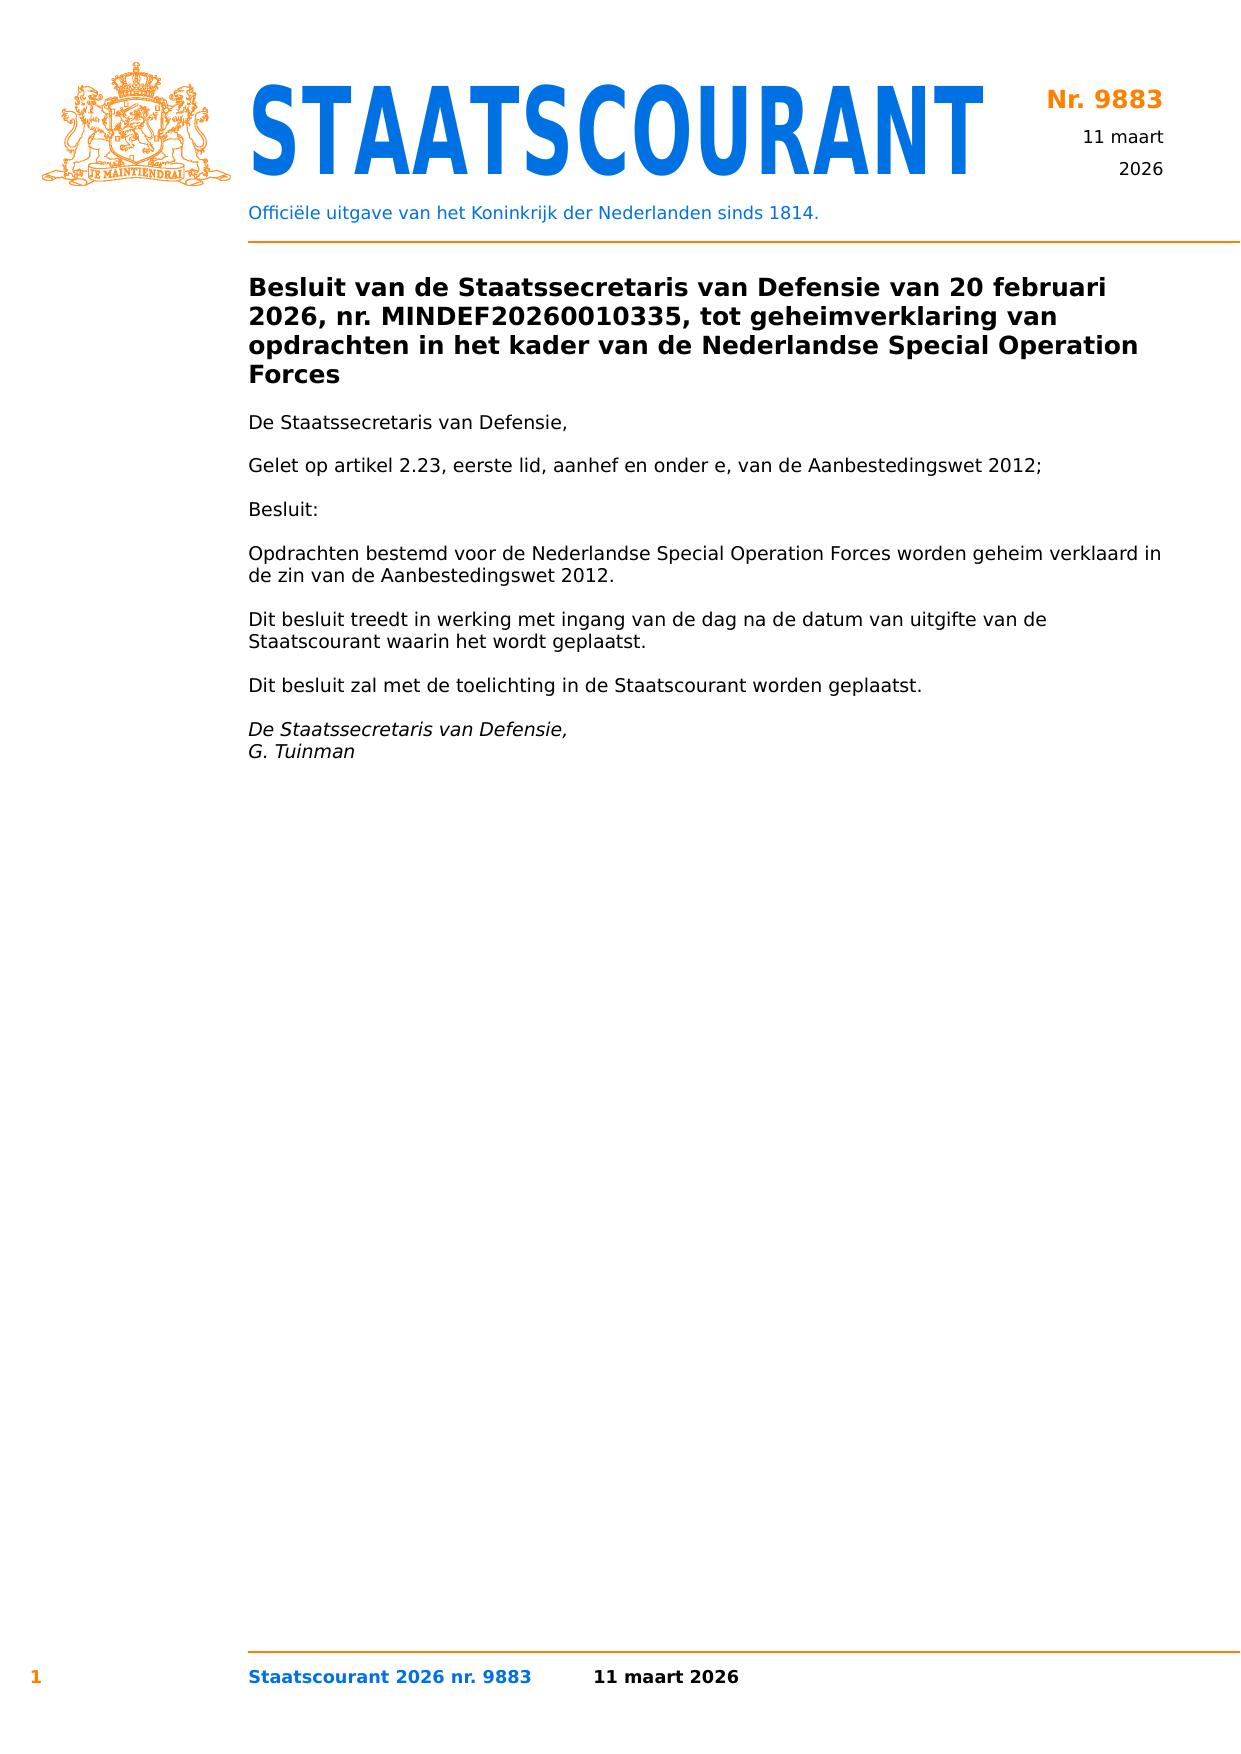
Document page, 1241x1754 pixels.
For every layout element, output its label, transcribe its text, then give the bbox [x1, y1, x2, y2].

text Opdrachten bestemd voor de Nederlandse Special Operation Forces worden geheim verklaard in de zin van de Aanbestedingswet 2012. [248, 543, 1163, 587]
table_cell Officiële uitgave van het Koninkrijk der Nederlanden sinds 1814. [248, 203, 1240, 241]
text Dit besluit zal met de toelichting in de Staatscourant worden geplaatst. [248, 675, 1163, 697]
text De Staatssecretaris van Defensie, [248, 412, 1163, 433]
text Gelet op artikel 2.23, eerste lid, aanhef en onder e, van de Aanbestedingswet 2012; [248, 455, 1163, 477]
table_header [25, 62, 248, 241]
subtitle Besluit van de Staatssecretaris van Defensie van 20 februari 2026, nr. MINDEF20260010335, tot geheimverklaring van opdrachten in het kader van de Nederlandse Special Operation Forces [248, 273, 1163, 390]
table_header Nr. 9883 [998, 62, 1240, 121]
table_cell 2026 [998, 153, 1240, 203]
table_cell 11 maart [998, 121, 1240, 153]
picture [41, 62, 231, 186]
text Dit besluit treedt in werking met ingang van de dag na de datum van uitgifte van de Staatscourant waarin het wordt geplaatst. [248, 609, 1163, 653]
text De Staatssecretaris van Defensie, G. Tuinman [248, 719, 1163, 763]
text Besluit: [248, 499, 1163, 521]
table_header STAATSCOURANT [248, 62, 998, 203]
